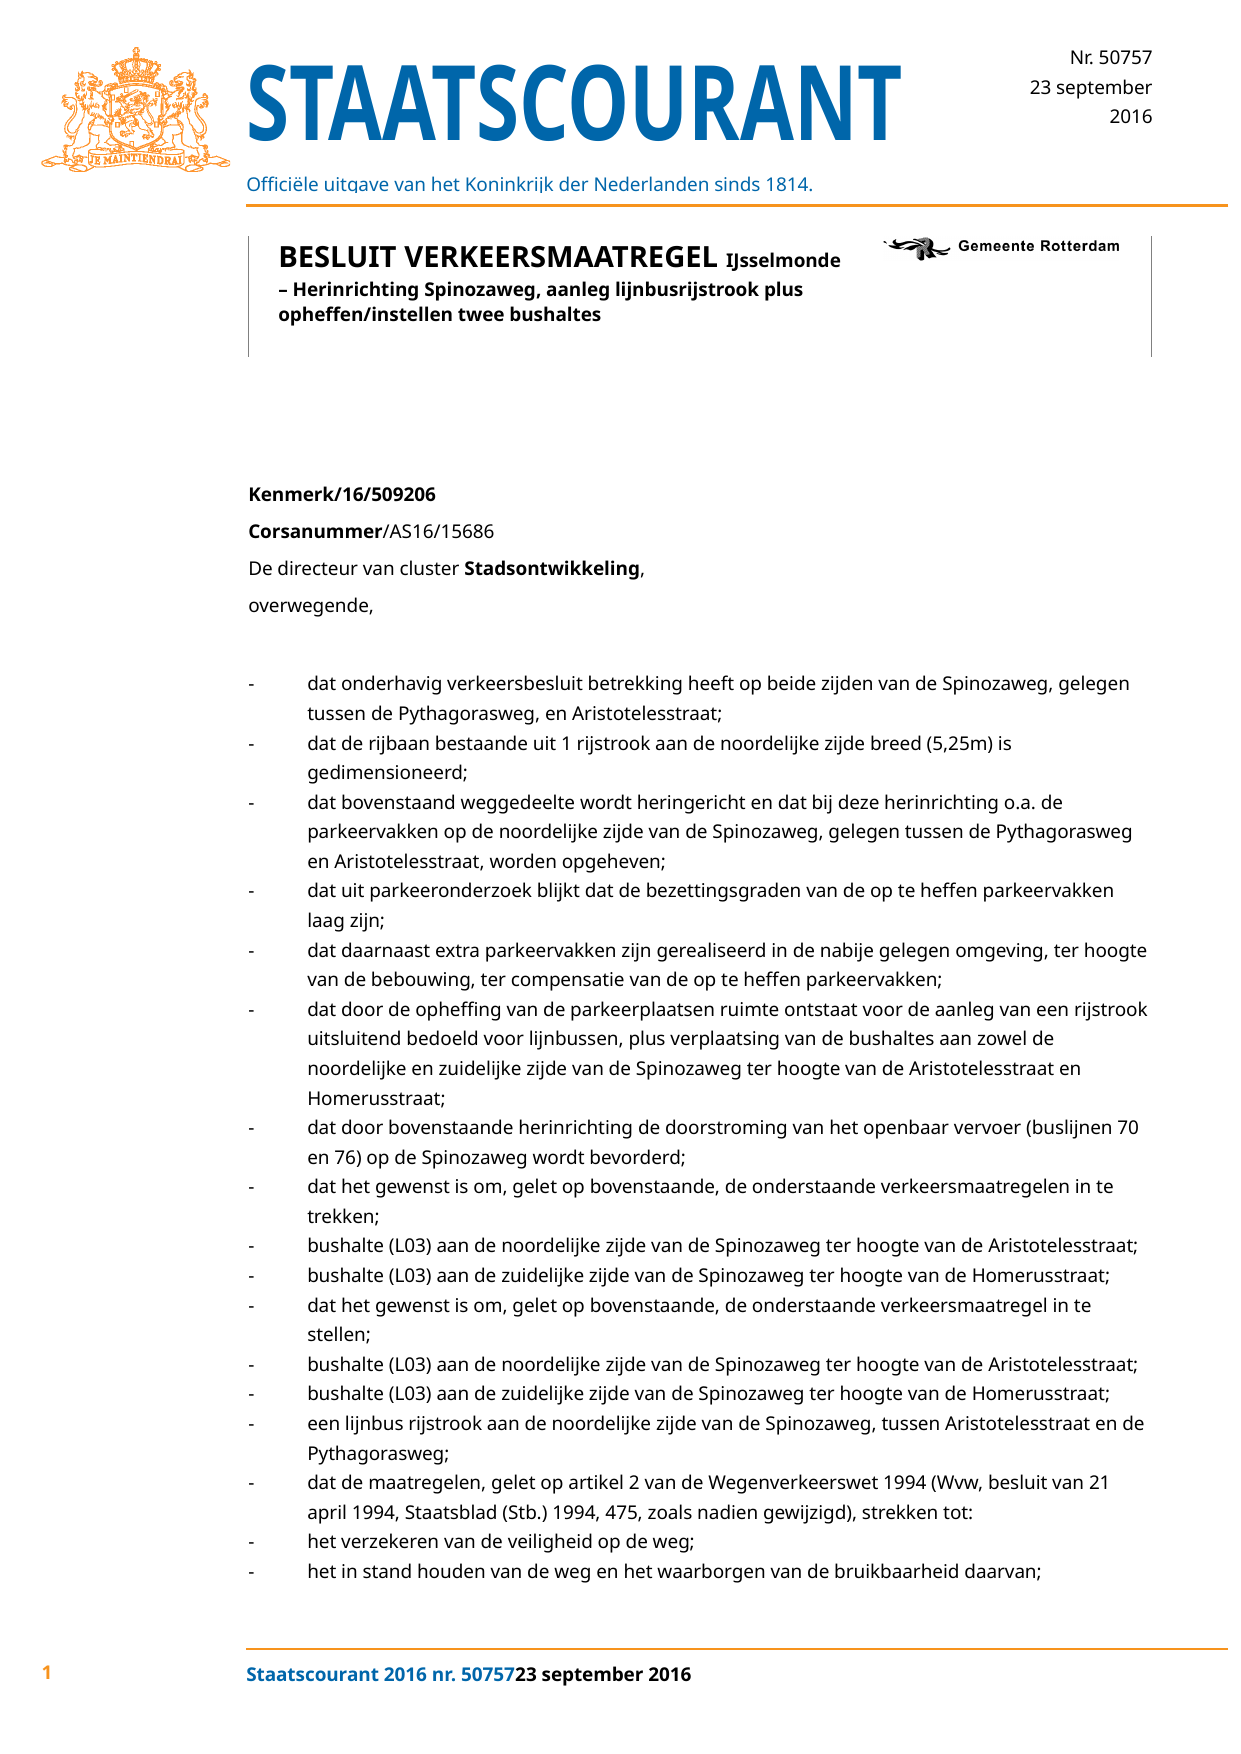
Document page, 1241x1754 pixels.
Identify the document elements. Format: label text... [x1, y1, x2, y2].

list dat onderhavig verkeersbesluit betrekking heeft op beide zijden van de Spinozaweg, gelegen tussen de Pythagorasweg, en Aristotelesstraat; [248, 671, 1152, 726]
table_header BESLUIT VERKEERSMAATREGEL IJsselmonde – Herinrichting Spinozaweg, aanleg lijnbusrijstrook plus opheffen/instellen twee bushaltes [249, 236, 850, 357]
list dat de rijbaan bestaande uit 1 rijstrook aan de noordelijke zijde breed (5,25m) is gedimensioneerd; [248, 730, 1152, 785]
list bushalte (L03) aan de zuidelijke zijde van de Spinozaweg ter hoogte van de Homerusstraat; [248, 1262, 1152, 1288]
list het in stand houden van de weg en het waarborgen van de bruikbaarheid daarvan; [248, 1558, 1152, 1584]
picture [882, 236, 1119, 261]
list bushalte (L03) aan de zuidelijke zijde van de Spinozaweg ter hoogte van de Homerusstraat; [248, 1381, 1152, 1406]
list bushalte (L03) aan de noordelijke zijde van de Spinozaweg ter hoogte van de Aristotelesstraat; [248, 1233, 1152, 1258]
text overwegende, [248, 597, 1152, 616]
list dat het gewenst is om, gelet op bovenstaande, de onderstaande verkeersmaatregelen in te trekken; [248, 1173, 1152, 1229]
text Kenmerk/16/509206 [248, 486, 1152, 505]
list dat bovenstaand weggedeelte wordt heringericht en dat bij deze herinrichting o.a. de parkeervakken op de noordelijke zijde van de Spinozaweg, gelegen tussen de Pythagorasweg en Aristotelesstraat, worden opgeheven; [248, 789, 1152, 874]
list het verzekeren van de veiligheid op de weg; [248, 1528, 1152, 1554]
text De directeur van cluster Stadsontwikkeling, [248, 559, 1152, 579]
picture [41, 47, 231, 172]
list dat het gewenst is om, gelet op bovenstaande, de onderstaande verkeersmaatregel in te stellen; [248, 1292, 1152, 1347]
list een lijnbus rijstrook aan de noordelijke zijde van de Spinozaweg, tussen Aristotelesstraat en de Pythagorasweg; [248, 1410, 1152, 1465]
text Corsanummer/AS16/15686 [248, 523, 1152, 542]
list dat daarnaast extra parkeervakken zijn gerealiseerd in de nabije gelegen omgeving, ter hoogte van de bebouwing, ter compensatie van de op te heffen parkeervakken; [248, 937, 1152, 992]
table_header [850, 236, 1151, 357]
list dat door bovenstaande herinrichting de doorstroming van het openbaar vervoer (buslijnen 70 en 76) op de Spinozaweg wordt bevorderd; [248, 1114, 1152, 1169]
list dat de maatregelen, gelet op artikel 2 van de Wegenverkeerswet 1994 (Wvw, besluit van 21 april 1994, Staatsblad (Stb.) 1994, 475, zoals nadien gewijzigd), strekken tot: [248, 1469, 1152, 1524]
list dat door de opheffing van de parkeerplaatsen ruimte ontstaat voor de aanleg van een rijstrook uitsluitend bedoeld voor lijnbussen, plus verplaatsing van de bushaltes aan zowel de noordelijke en zuidelijke zijde van de Spinozaweg ter hoogte van de Aristotelesstraat en Homerusstraat; [248, 996, 1152, 1110]
list bushalte (L03) aan de noordelijke zijde van de Spinozaweg ter hoogte van de Aristotelesstraat; [248, 1351, 1152, 1377]
list dat uit parkeeronderzoek blijkt dat de bezettingsgraden van de op te heffen parkeervakken laag zijn; [248, 878, 1152, 933]
